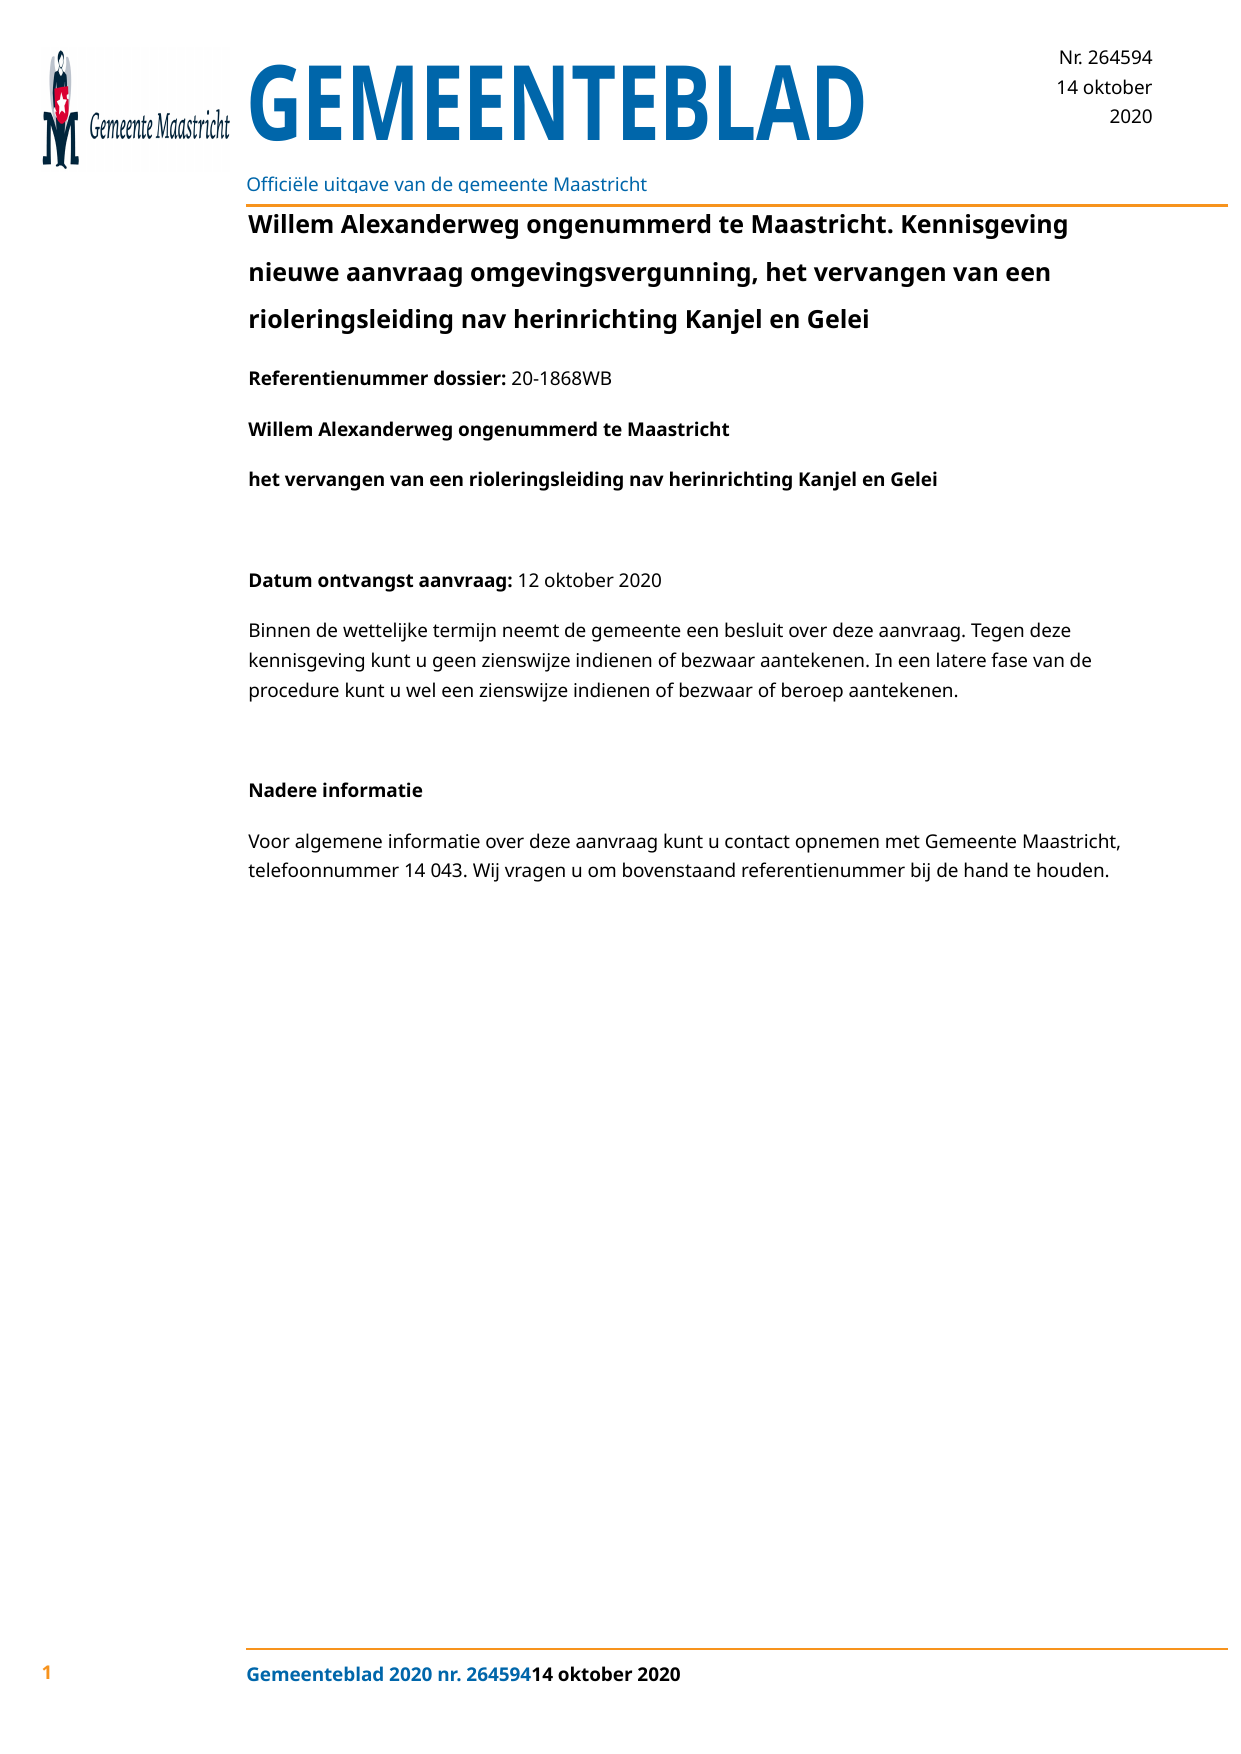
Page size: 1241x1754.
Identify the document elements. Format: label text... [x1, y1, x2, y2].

text Voor algemene informatie over deze aanvraag kunt u contact opnemen met Gemeente Maastricht, telefoonnummer 14 043. Wij vragen u om bovenstaand referentienummer bij de hand te houden. [248, 828, 1152, 883]
text Nadere informatie [248, 778, 1152, 803]
picture [41, 47, 231, 172]
text Willem Alexanderweg ongenummerd te Maastricht [248, 416, 1152, 442]
text Datum ontvangst aanvraag: 12 oktober 2020 [248, 567, 1152, 593]
text het vervangen van een rioleringsleiding nav herinrichting Kanjel en Gelei [248, 466, 1152, 492]
text Binnen de wettelijke termijn neemt de gemeente een besluit over deze aanvraag. Tegen deze kennisgeving kunt u geen zienswijze indienen of bezwaar aantekenen. In een latere fase van de procedure kunt u wel een zienswijze indienen of bezwaar of beroep aantekenen. [248, 618, 1152, 702]
text Willem Alexanderweg ongenummerd te Maastricht. Kennisgeving nieuwe aanvraag omgevingsvergunning, het vervangen van een rioleringsleiding nav herinrichting Kanjel en Gelei [248, 207, 1152, 336]
text Referentienummer dossier: 20-1868WB [248, 366, 1152, 391]
